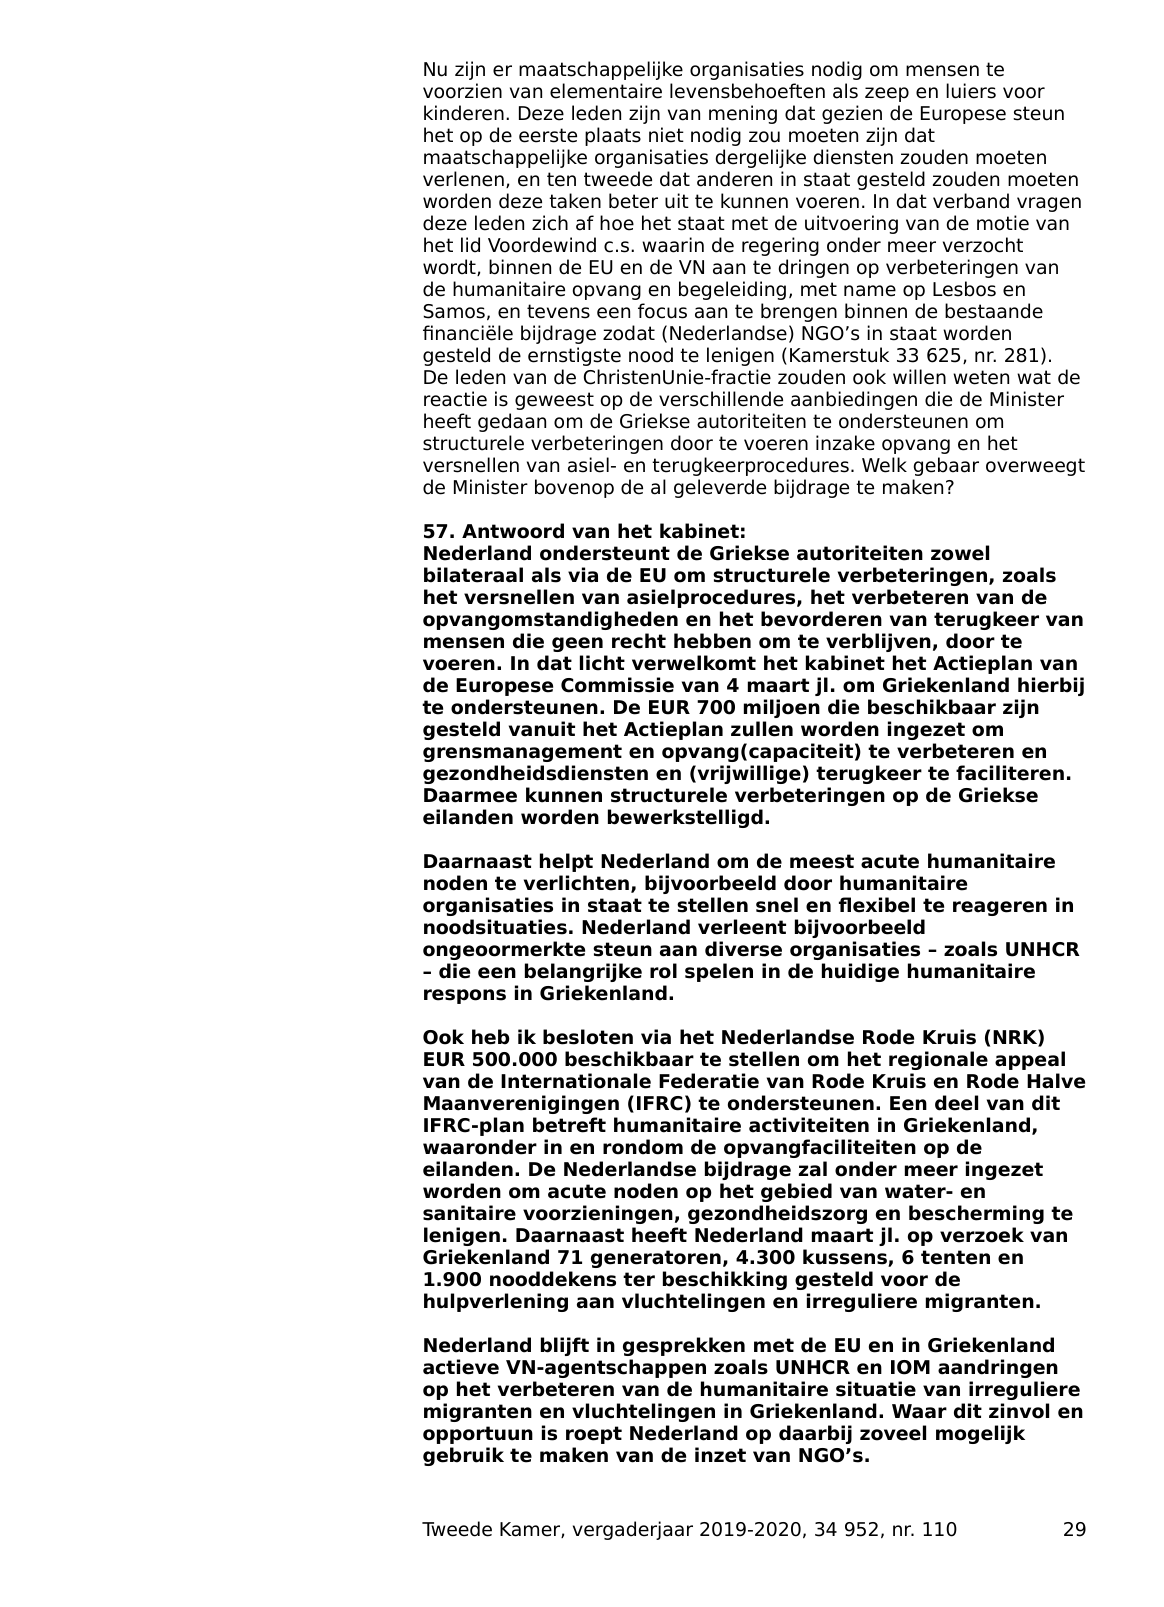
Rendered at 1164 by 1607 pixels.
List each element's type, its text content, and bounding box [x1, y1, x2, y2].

text Nu zijn er maatschappelijke organisaties nodig om mensen te voorzien van elementaire levensbehoeften als zeep en luiers voor kinderen. Deze leden zijn van mening dat gezien de Europese steun het op de eerste plaats niet nodig zou moeten zijn dat maatschappelijke organisaties dergelijke diensten zouden moeten verlenen, en ten tweede dat anderen in staat gesteld zouden moeten worden deze taken beter uit te kunnen voeren. In dat verband vragen deze leden zich af hoe het staat met de uitvoering van de motie van het lid Voordewind c.s. waarin de regering onder meer verzocht wordt, binnen de EU en de VN aan te dringen op verbeteringen van de humanitaire opvang en begeleiding, met name op Lesbos en Samos, en tevens een focus aan te brengen binnen de bestaande financiële bijdrage zodat (Nederlandse) NGO’s in staat worden gesteld de ernstigste nood te lenigen (Kamerstuk 33 625, nr. 281). [422, 59, 1087, 367]
text Nederland blijft in gesprekken met de EU en in Griekenland actieve VN-agentschappen zoals UNHCR en IOM aandringen op het verbeteren van de humanitaire situatie van irreguliere migranten en vluchtelingen in Griekenland. Waar dit zinvol en opportuun is roept Nederland op daarbij zoveel mogelijk gebruik te maken van de inzet van NGO’s. [422, 1335, 1087, 1467]
text Ook heb ik besloten via het Nederlandse Rode Kruis (NRK) EUR 500.000 beschikbaar te stellen om het regionale appeal van de Internationale Federatie van Rode Kruis en Rode Halve Maanverenigingen (IFRC) te ondersteunen. Een deel van dit IFRC-plan betreft humanitaire activiteiten in Griekenland, waaronder in en rondom de opvangfaciliteiten op de eilanden. De Nederlandse bijdrage zal onder meer ingezet worden om acute noden op het gebied van water- en sanitaire voorzieningen, gezondheidszorg en bescherming te lenigen. Daarnaast heeft Nederland maart jl. op verzoek van Griekenland 71 generatoren, 4.300 kussens, 6 tenten en 1.900 nooddekens ter beschikking gesteld voor de hulpverlening aan vluchtelingen en irreguliere migranten. [422, 1027, 1087, 1312]
text Nederland ondersteunt de Griekse autoriteiten zowel bilateraal als via de EU om structurele verbeteringen, zoals het versnellen van asielprocedures, het verbeteren van de opvangomstandigheden en het bevorderen van terugkeer van mensen die geen recht hebben om te verblijven, door te voeren. In dat licht verwelkomt het kabinet het Actieplan van de Europese Commissie van 4 maart jl. om Griekenland hierbij te ondersteunen. De EUR 700 miljoen die beschikbaar zijn gesteld vanuit het Actieplan zullen worden ingezet om grensmanagement en opvang(capaciteit) te verbeteren en gezondheidsdiensten en (vrijwillige) terugkeer te faciliteren. Daarmee kunnen structurele verbeteringen op de Griekse eilanden worden bewerkstelligd. [422, 543, 1087, 828]
text Daarnaast helpt Nederland om de meest acute humanitaire noden te verlichten, bijvoorbeeld door humanitaire organisaties in staat te stellen snel en flexibel te reageren in noodsituaties. Nederland verleent bijvoorbeeld ongeoormerkte steun aan diverse organisaties – zoals UNHCR – die een belangrijke rol spelen in de huidige humanitaire respons in Griekenland. [422, 851, 1087, 1004]
text 57. Antwoord van het kabinet: [422, 521, 1087, 543]
text De leden van de ChristenUnie-fractie zouden ook willen weten wat de reactie is geweest op de verschillende aanbiedingen die de Minister heeft gedaan om de Griekse autoriteiten te ondersteunen om structurele verbeteringen door te voeren inzake opvang en het versnellen van asiel- en terugkeerprocedures. Welk gebaar overweegt de Minister bovenop de al geleverde bijdrage te maken? [422, 367, 1087, 499]
